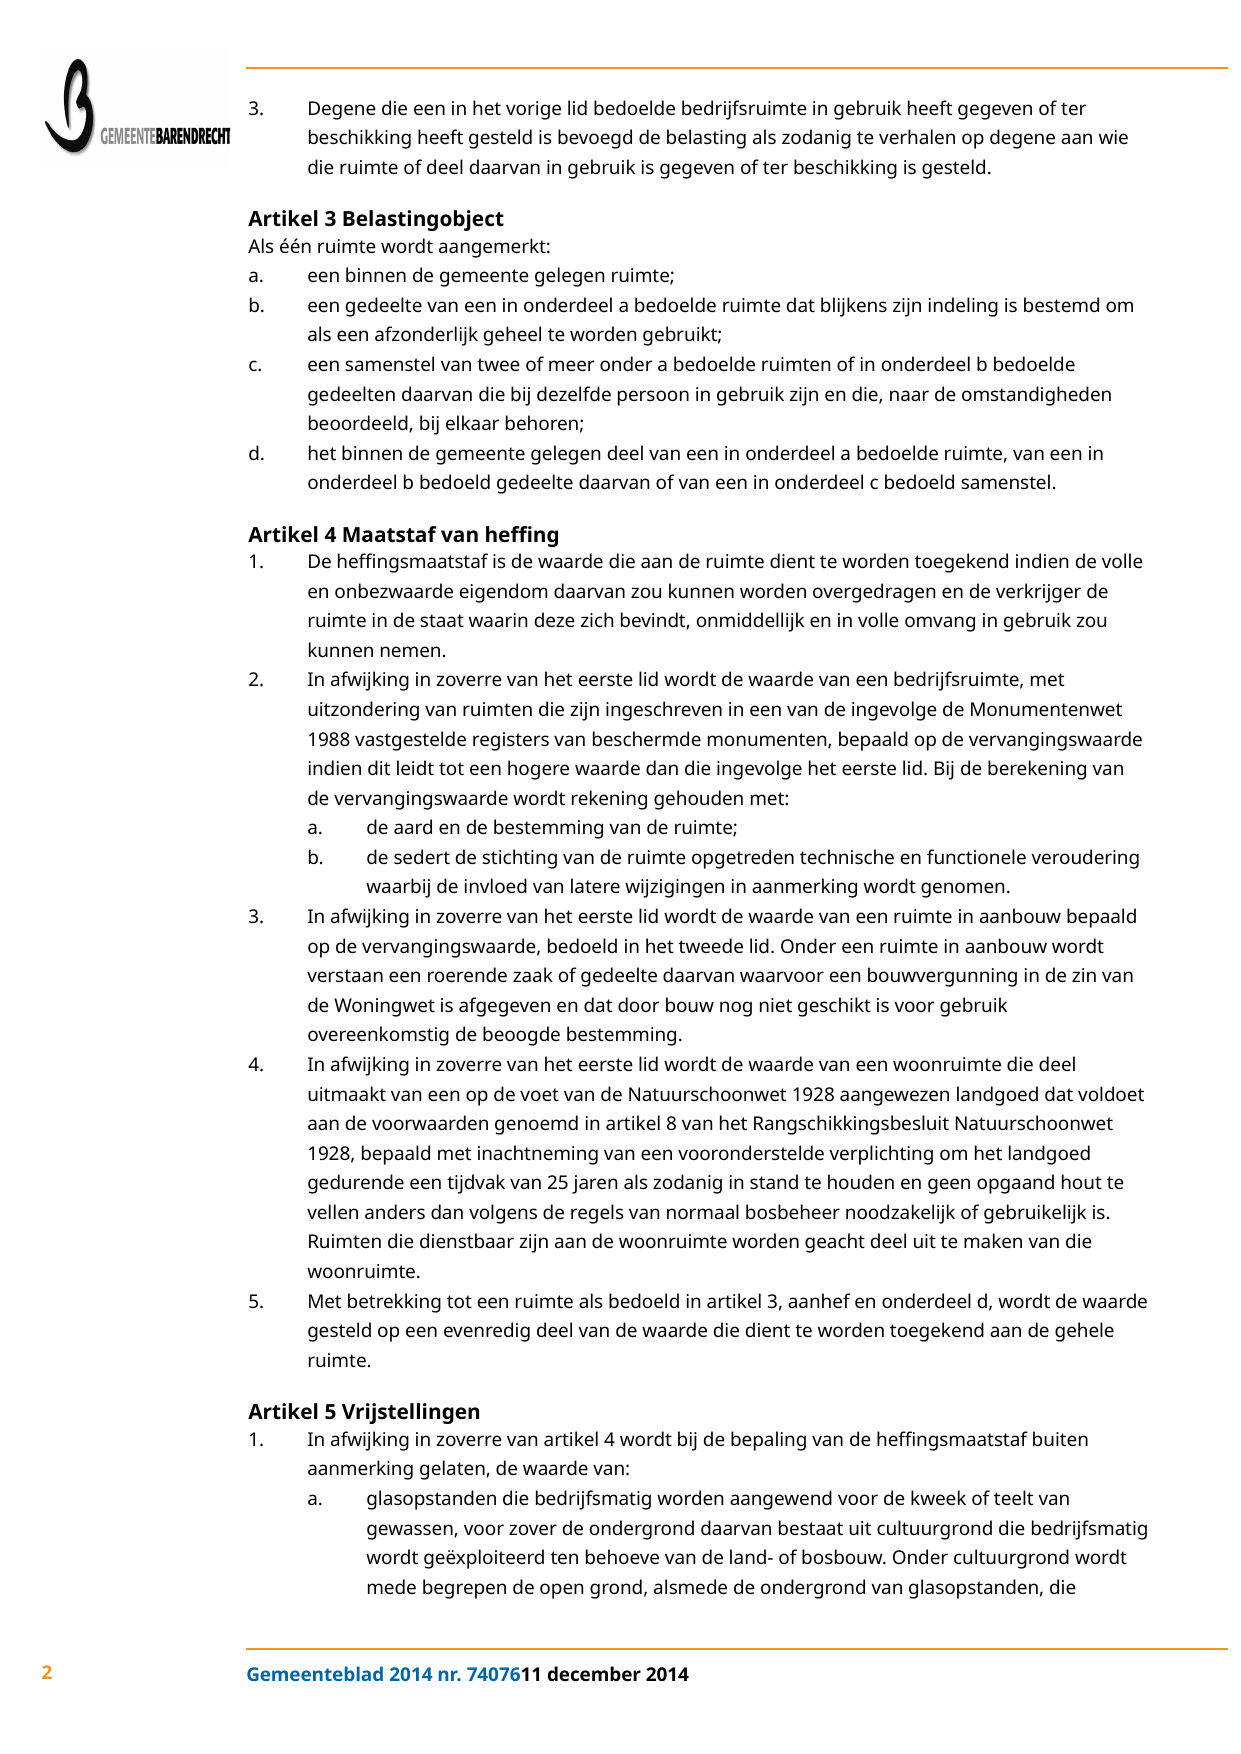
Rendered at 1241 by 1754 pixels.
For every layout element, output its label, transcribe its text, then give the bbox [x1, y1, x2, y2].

text Artikel 5 Vrijstellingen [248, 1397, 1152, 1426]
list het binnen de gemeente gelegen deel van een in onderdeel a bedoelde ruimte, van een in onderdeel b bedoeld gedeelte daarvan of van een in onderdeel c bedoeld samenstel. [248, 440, 1152, 495]
list een samenstel van twee of meer onder a bedoelde ruimten of in onderdeel b bedoelde gedeelten daarvan die bij dezelfde persoon in gebruik zijn en die, naar de omstandigheden beoordeeld, bij elkaar behoren; [248, 351, 1152, 436]
list een gedeelte van een in onderdeel a bedoelde ruimte dat blijkens zijn indeling is bestemd om als een afzonderlijk geheel te worden gebruikt; [248, 292, 1152, 347]
list Met betrekking tot een ruimte als bedoeld in artikel 3, aanhef en onderdeel d, wordt de waarde gesteld op een evenredig deel van de waarde die dient te worden toegekend aan de gehele ruimte. [248, 1288, 1152, 1373]
picture [41, 47, 231, 172]
list In afwijking in zoverre van het eerste lid wordt de waarde van een woonruimte die deel uitmaakt van een op de voet van de Natuurschoonwet 1928 aangewezen landgoed dat voldoet aan de voorwaarden genoemd in artikel 8 van het Rangschikkingsbesluit Natuurschoonwet 1928, bepaald met inachtneming van een vooronderstelde verplichting om het landgoed gedurende een tijdvak van 25 jaren als zodanig in stand te houden en geen opgaand hout te vellen anders dan volgens de regels van normaal bosbeheer noodzakelijk of gebruikelijk is. Ruimten die dienstbaar zijn aan de woonruimte worden geacht deel uit te maken van die woonruimte. [248, 1051, 1152, 1284]
list de sedert de stichting van de ruimte opgetreden technische en functionele veroudering waarbij de invloed van latere wijzigingen in aanmerking wordt genomen. [307, 844, 1152, 899]
list De heffingsmaatstaf is de waarde die aan de ruimte dient te worden toegekend indien de volle en onbezwaarde eigendom daarvan zou kunnen worden overgedragen en de verkrijger de ruimte in de staat waarin deze zich bevindt, onmiddellijk en in volle omvang in gebruik zou kunnen nemen. [248, 548, 1152, 663]
text Artikel 4 Maatstaf van heffing [248, 520, 1152, 548]
list In afwijking in zoverre van het eerste lid wordt de waarde van een ruimte in aanbouw bepaald op de vervangingswaarde, bedoeld in het tweede lid. Onder een ruimte in aanbouw wordt verstaan een roerende zaak of gedeelte daarvan waarvoor een bouwvergunning in de zin van de Woningwet is afgegeven en dat door bouw nog niet geschikt is voor gebruik overeenkomstig de beoogde bestemming. [248, 903, 1152, 1047]
list de aard en de bestemming van de ruimte; [307, 814, 1152, 840]
list Degene die een in het vorige lid bedoelde bedrijfsruimte in gebruik heeft gegeven of ter beschikking heeft gesteld is bevoegd de belasting als zodanig te verhalen op degene aan wie die ruimte of deel daarvan in gebruik is gegeven of ter beschikking is gesteld. [248, 95, 1152, 180]
text Als één ruimte wordt aangemerkt: [248, 233, 1152, 258]
list een binnen de gemeente gelegen ruimte; [248, 262, 1152, 288]
list glasopstanden die bedrijfsmatig worden aangewend voor de kweek of teelt van gewassen, voor zover de ondergrond daarvan bestaat uit cultuurgrond die bedrijfsmatig wordt geëxploiteerd ten behoeve van de land- of bosbouw. Onder cultuurgrond wordt mede begrepen de open grond, alsmede de ondergrond van glasopstanden, die [307, 1485, 1152, 1599]
list In afwijking in zoverre van artikel 4 wordt bij de bepaling van de heffingsmaatstaf buiten aanmerking gelaten, de waarde van: [248, 1426, 1152, 1481]
list In afwijking in zoverre van het eerste lid wordt de waarde van een bedrijfsruimte, met uitzondering van ruimten die zijn ingeschreven in een van de ingevolge de Monumentenwet 1988 vastgestelde registers van beschermde monumenten, bepaald op de vervangingswaarde indien dit leidt tot een hogere waarde dan die ingevolge het eerste lid. Bij de berekening van de vervangingswaarde wordt rekening gehouden met: [248, 667, 1152, 811]
text Artikel 3 Belastingobject [248, 204, 1152, 233]
